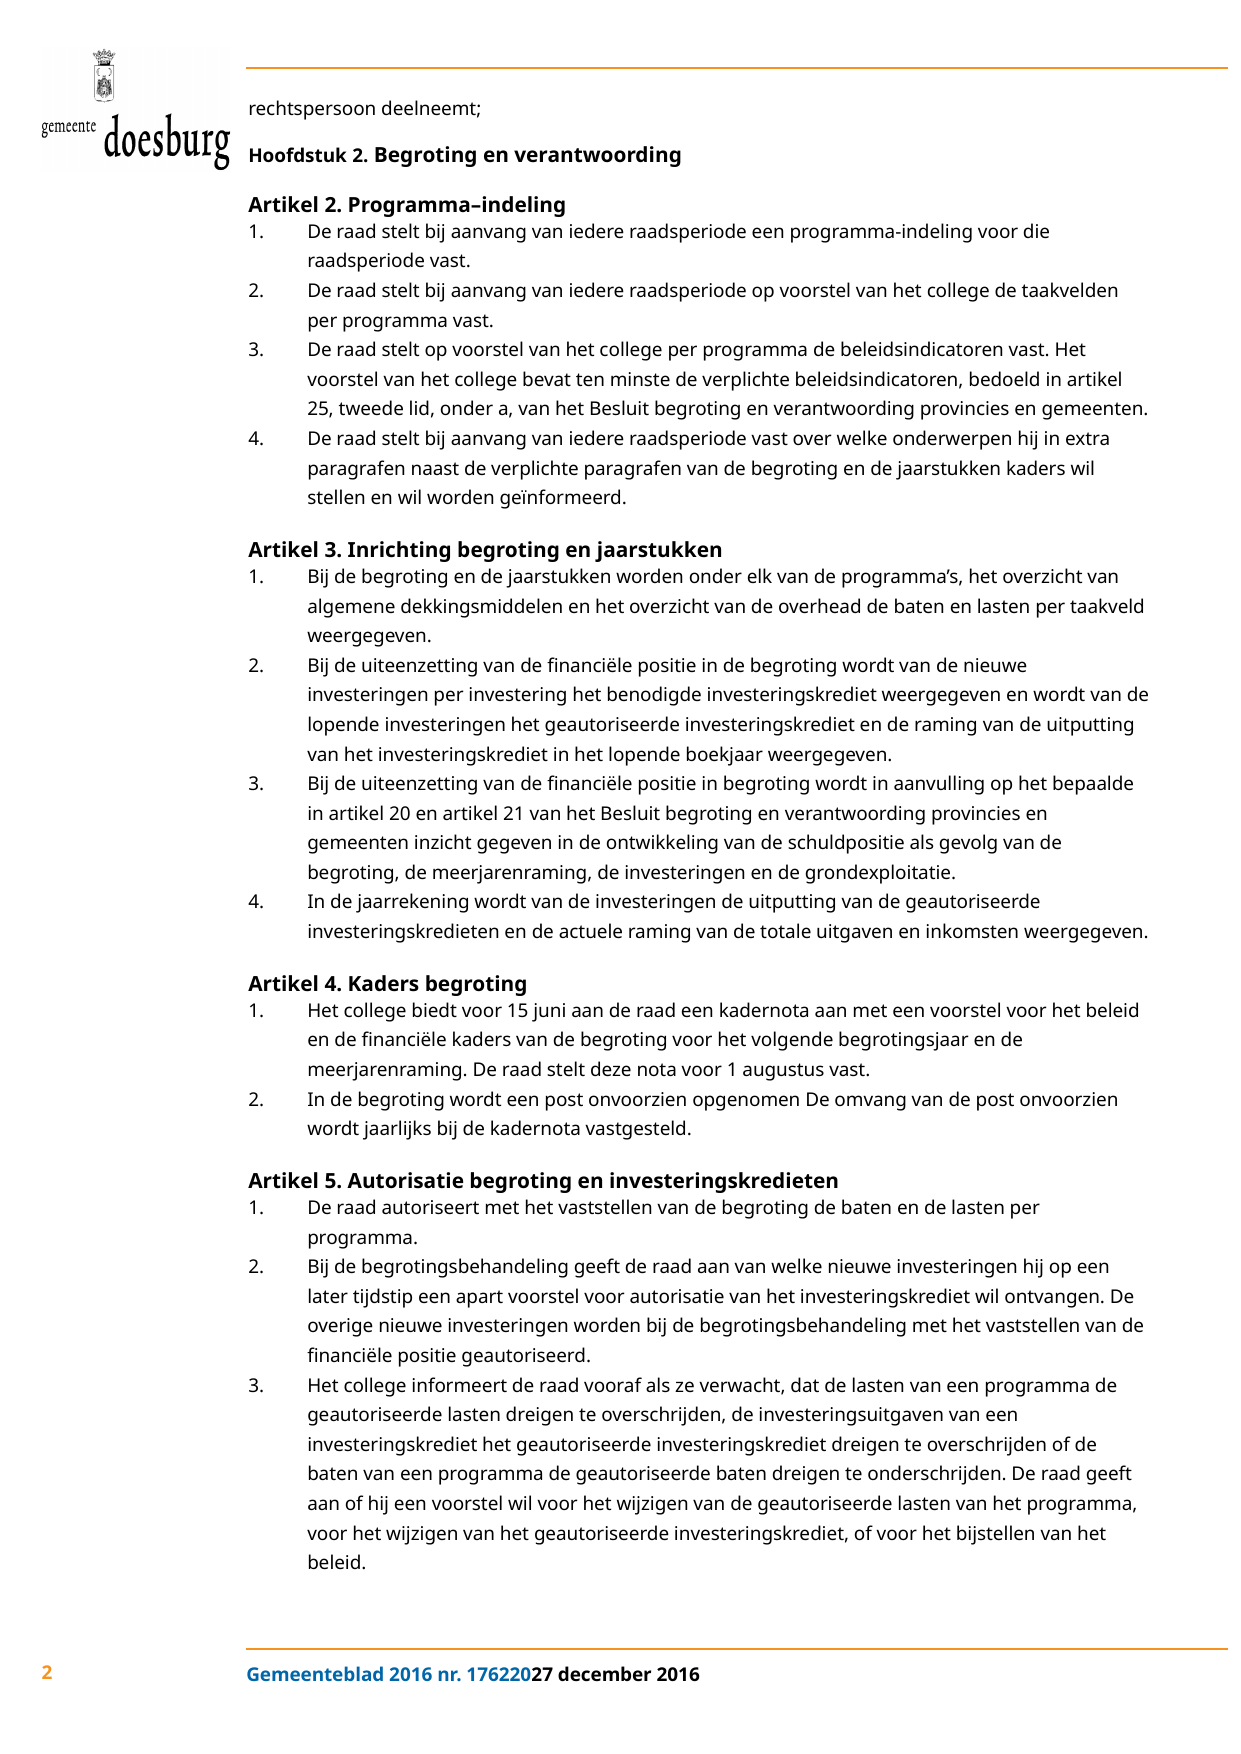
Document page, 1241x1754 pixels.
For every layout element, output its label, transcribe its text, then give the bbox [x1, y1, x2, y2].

list De raad stelt bij aanvang van iedere raadsperiode vast over welke onderwerpen hij in extra paragrafen naast de verplichte paragrafen van de begroting en de jaarstukken kaders wil stellen en wil worden geïnformeerd. [248, 425, 1152, 510]
list De raad stelt bij aanvang van iedere raadsperiode op voorstel van het college de taakvelden per programma vast. [248, 277, 1152, 333]
text Artikel 3. Inrichting begroting en jaarstukken [248, 535, 1152, 563]
text Artikel 4. Kaders begroting [248, 969, 1152, 997]
text rechtspersoon deelneemt; [248, 95, 1152, 121]
list Het college informeert de raad vooraf als ze verwacht, dat de lasten van een programma de geautoriseerde lasten dreigen te overschrijden, de investeringsuitgaven van een investeringskrediet het geautoriseerde investeringskrediet dreigen te overschrijden of de baten van een programma de geautoriseerde baten dreigen te onderschrijden. De raad geeft aan of hij een voorstel wil voor het wijzigen van de geautoriseerde lasten van het programma, voor het wijzigen van het geautoriseerde investeringskrediet, of voor het bijstellen van het beleid. [248, 1372, 1152, 1575]
picture [41, 47, 231, 172]
text Hoofdstuk 2. Begroting en verantwoording [248, 140, 1152, 169]
list De raad stelt op voorstel van het college per programma de beleidsindicatoren vast. Het voorstel van het college bevat ten minste de verplichte beleidsindicatoren, bedoeld in artikel 25, tweede lid, onder a, van het Besluit begroting en verantwoording provincies en gemeenten. [248, 336, 1152, 421]
list Bij de begrotingsbehandeling geeft de raad aan van welke nieuwe investeringen hij op een later tijdstip een apart voorstel voor autorisatie van het investeringskrediet wil ontvangen. De overige nieuwe investeringen worden bij de begrotingsbehandeling met het vaststellen van de financiële positie geautoriseerd. [248, 1253, 1152, 1368]
list In de begroting wordt een post onvoorzien opgenomen De omvang van de post onvoorzien wordt jaarlijks bij de kadernota vastgesteld. [248, 1086, 1152, 1141]
list Het college biedt voor 15 juni aan de raad een kadernota aan met een voorstel voor het beleid en de financiële kaders van de begroting voor het volgende begrotingsjaar en de meerjarenraming. De raad stelt deze nota voor 1 augustus vast. [248, 997, 1152, 1082]
list Bij de uiteenzetting van de financiële positie in begroting wordt in aanvulling op het bepaalde in artikel 20 en artikel 21 van het Besluit begroting en verantwoording provincies en gemeenten inzicht gegeven in de ontwikkeling van de schuldpositie als gevolg van de begroting, de meerjarenraming, de investeringen en de grondexploitatie. [248, 770, 1152, 885]
list Bij de uiteenzetting van de financiële positie in de begroting wordt van de nieuwe investeringen per investering het benodigde investeringskrediet weergegeven en wordt van de lopende investeringen het geautoriseerde investeringskrediet en de raming van de uitputting van het investeringskrediet in het lopende boekjaar weergegeven. [248, 652, 1152, 766]
list Bij de begroting en de jaarstukken worden onder elk van de programma’s, het overzicht van algemene dekkingsmiddelen en het overzicht van de overhead de baten en lasten per taakveld weergegeven. [248, 563, 1152, 648]
text Artikel 2. Programma–indeling [248, 190, 1152, 218]
list In de jaarrekening wordt van de investeringen de uitputting van de geautoriseerde investeringskredieten en de actuele raming van de totale uitgaven en inkomsten weergegeven. [248, 889, 1152, 944]
list De raad autoriseert met het vaststellen van de begroting de baten en de lasten per programma. [248, 1194, 1152, 1249]
list De raad stelt bij aanvang van iedere raadsperiode een programma-indeling voor die raadsperiode vast. [248, 218, 1152, 273]
text Artikel 5. Autorisatie begroting en investeringskredieten [248, 1166, 1152, 1194]
